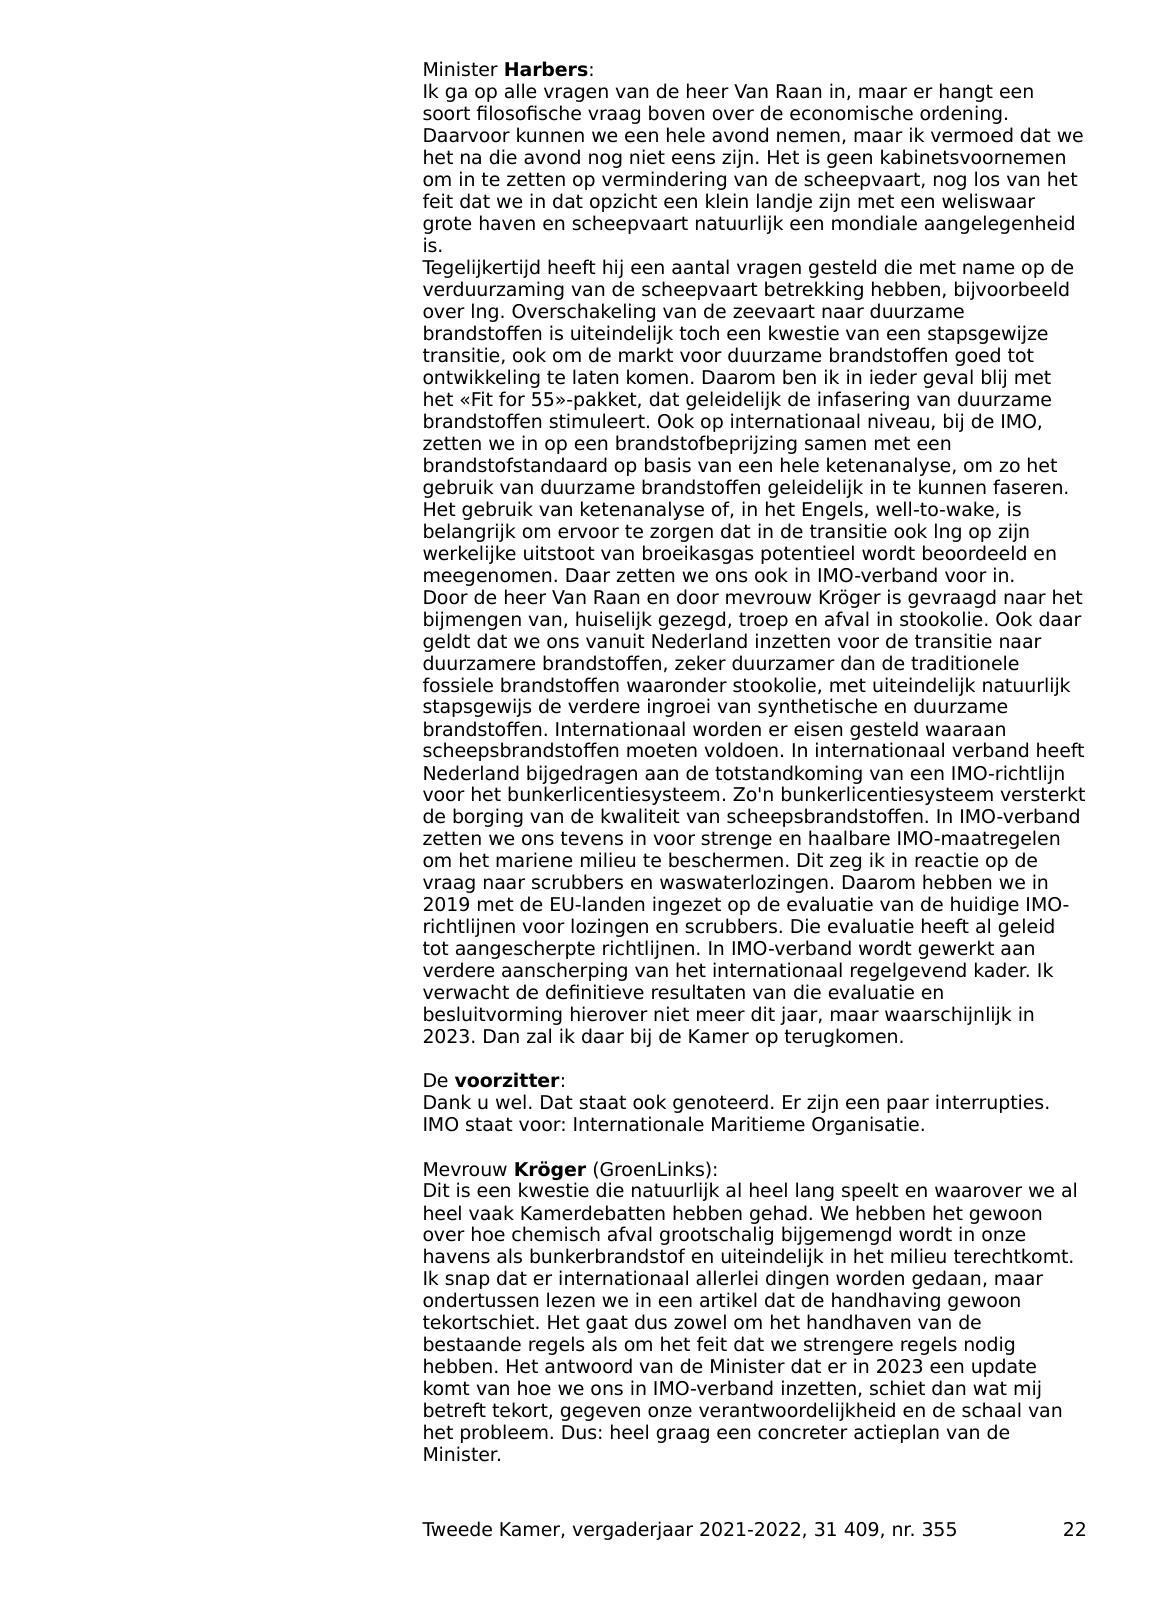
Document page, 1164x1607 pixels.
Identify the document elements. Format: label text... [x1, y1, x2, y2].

text Minister Harbers: [422, 59, 1087, 81]
text Tegelijkertijd heeft hij een aantal vragen gesteld die met name op de verduurzaming van de scheepvaart betrekking hebben, bijvoorbeeld over lng. Overschakeling van de zeevaart naar duurzame brandstoffen is uiteindelijk toch een kwestie van een stapsgewijze transitie, ook om de markt voor duurzame brandstoffen goed tot ontwikkeling te laten komen. Daarom ben ik in ieder geval blij met het «Fit for 55»-pakket, dat geleidelijk de infasering van duurzame brandstoffen stimuleert. Ook op internationaal niveau, bij de IMO, zetten we in op een brandstofbeprijzing samen met een brandstofstandaard op basis van een hele ketenanalyse, om zo het gebruik van duurzame brandstoffen geleidelijk in te kunnen faseren. Het gebruik van ketenanalyse of, in het Engels, well-to-wake, is belangrijk om ervoor te zorgen dat in de transitie ook lng op zijn werkelijke uitstoot van broeikasgas potentieel wordt beoordeeld en meegenomen. Daar zetten we ons ook in IMO-verband voor in. [422, 257, 1087, 587]
text Door de heer Van Raan en door mevrouw Kröger is gevraagd naar het bijmengen van, huiselijk gezegd, troep en afval in stookolie. Ook daar geldt dat we ons vanuit Nederland inzetten voor de transitie naar duurzamere brandstoffen, zeker duurzamer dan de traditionele fossiele brandstoffen waaronder stookolie, met uiteindelijk natuurlijk stapsgewijs de verdere ingroei van synthetische en duurzame brandstoffen. Internationaal worden er eisen gesteld waaraan scheepsbrandstoffen moeten voldoen. In internationaal verband heeft Nederland bijgedragen aan de totstandkoming van een IMO-richtlijn voor het bunkerlicentiesysteem. Zo'n bunkerlicentiesysteem versterkt de borging van de kwaliteit van scheepsbrandstoffen. In IMO-verband zetten we ons tevens in voor strenge en haalbare IMO-maatregelen om het mariene milieu te beschermen. Dit zeg ik in reactie op de vraag naar scrubbers en waswaterlozingen. Daarom hebben we in 2019 met de EU-landen ingezet op de evaluatie van de huidige IMO-richtlijnen voor lozingen en scrubbers. Die evaluatie heeft al geleid tot aangescherpte richtlijnen. In IMO-verband wordt gewerkt aan verdere aanscherping van het internationaal regelgevend kader. Ik verwacht de definitieve resultaten van die evaluatie en besluitvorming hierover niet meer dit jaar, maar waarschijnlijk in 2023. Dan zal ik daar bij de Kamer op terugkomen. [422, 587, 1087, 1048]
text De voorzitter: [422, 1070, 1087, 1092]
text Dank u wel. Dat staat ook genoteerd. Er zijn een paar interrupties. IMO staat voor: Internationale Maritieme Organisatie. [422, 1092, 1087, 1136]
text Dit is een kwestie die natuurlijk al heel lang speelt en waarover we al heel vaak Kamerdebatten hebben gehad. We hebben het gewoon over hoe chemisch afval grootschalig bijgemengd wordt in onze havens als bunkerbrandstof en uiteindelijk in het milieu terechtkomt. Ik snap dat er internationaal allerlei dingen worden gedaan, maar ondertussen lezen we in een artikel dat de handhaving gewoon tekortschiet. Het gaat dus zowel om het handhaven van de bestaande regels als om het feit dat we strengere regels nodig hebben. Het antwoord van de Minister dat er in 2023 een update komt van hoe we ons in IMO-verband inzetten, schiet dan wat mij betreft tekort, gegeven onze verantwoordelijkheid en de schaal van het probleem. Dus: heel graag een concreter actieplan van de Minister. [422, 1180, 1087, 1466]
text Ik ga op alle vragen van de heer Van Raan in, maar er hangt een soort filosofische vraag boven over de economische ordening. Daarvoor kunnen we een hele avond nemen, maar ik vermoed dat we het na die avond nog niet eens zijn. Het is geen kabinetsvoornemen om in te zetten op vermindering van de scheepvaart, nog los van het feit dat we in dat opzicht een klein landje zijn met een weliswaar grote haven en scheepvaart natuurlijk een mondiale aangelegenheid is. [422, 81, 1087, 257]
text Mevrouw Kröger (GroenLinks): [422, 1158, 1087, 1180]
